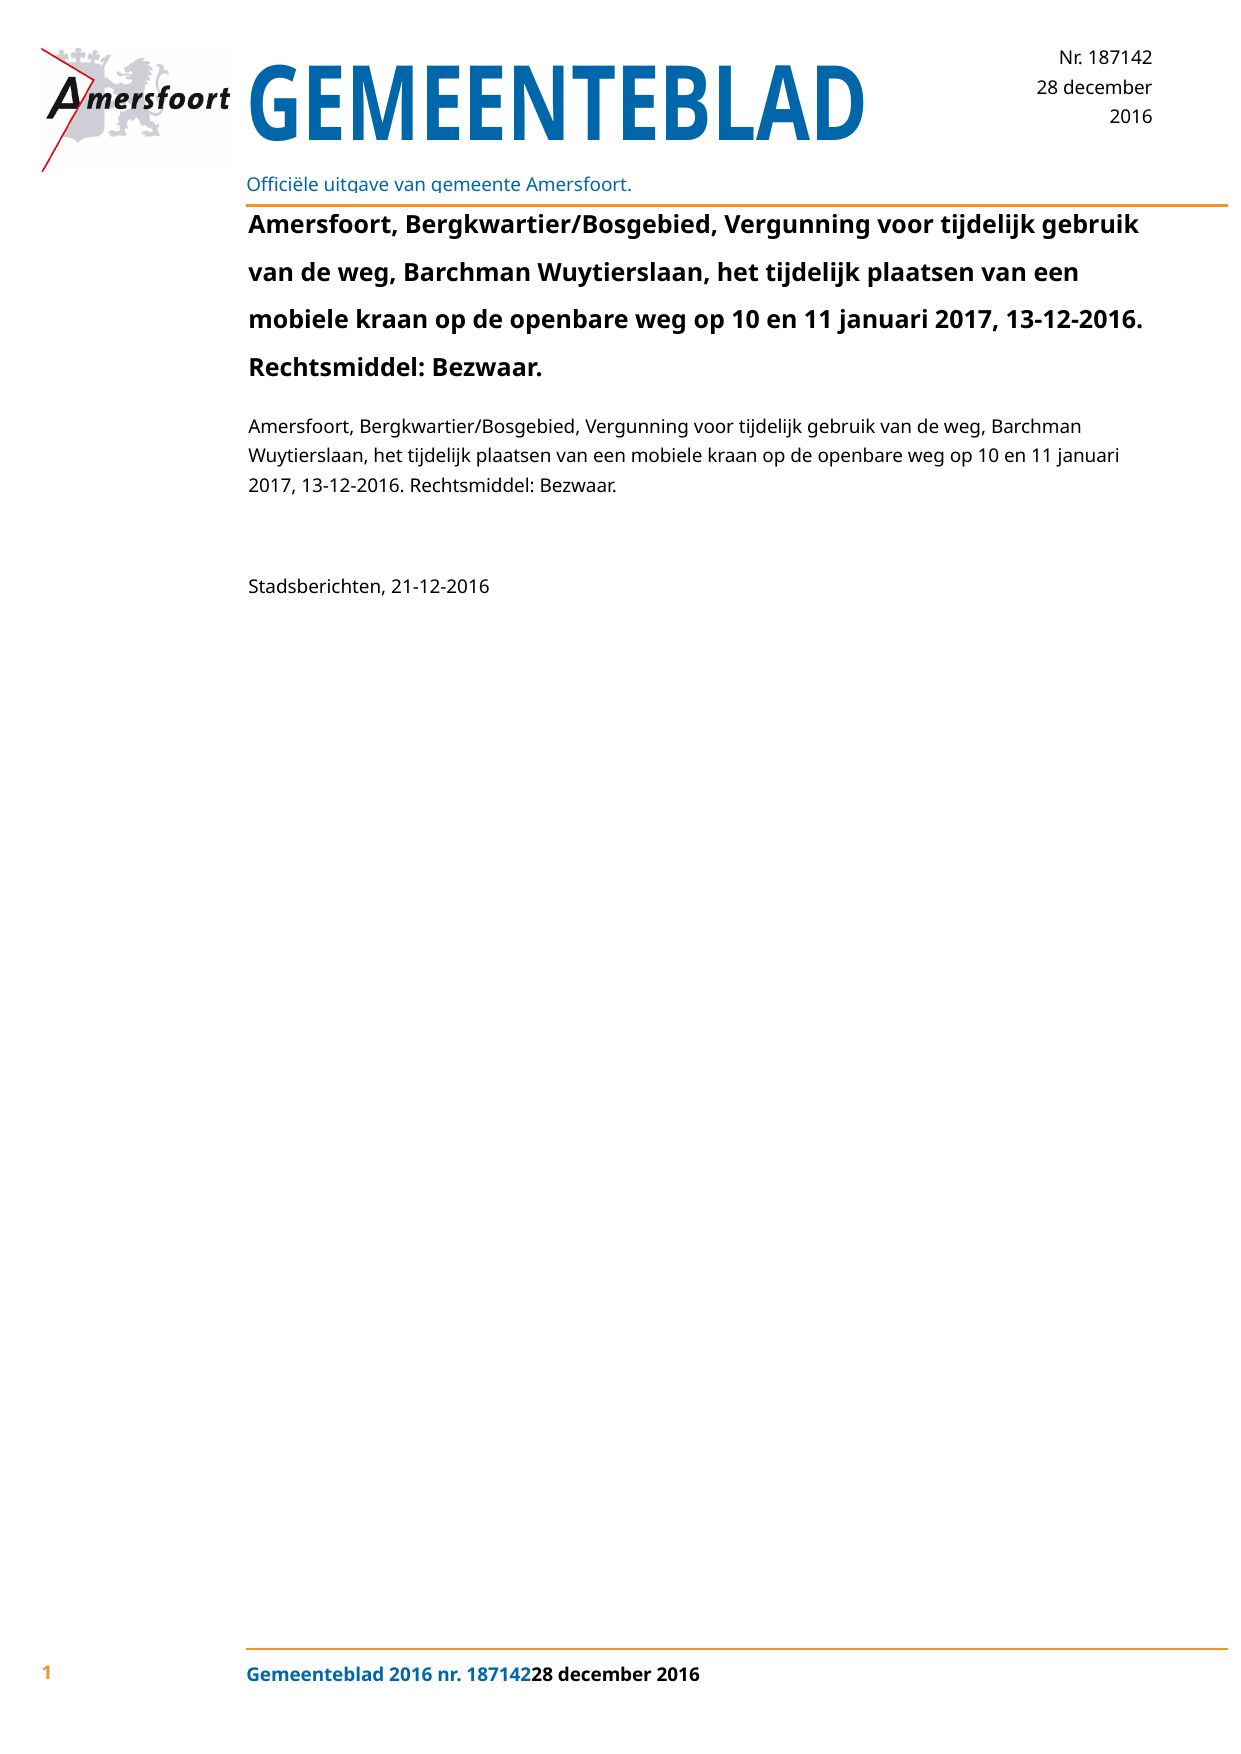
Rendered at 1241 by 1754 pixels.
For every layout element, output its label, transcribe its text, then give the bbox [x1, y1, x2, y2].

text Amersfoort, Bergkwartier/Bosgebied, Vergunning voor tijdelijk gebruik van de weg, Barchman Wuytierslaan, het tijdelijk plaatsen van een mobiele kraan op de openbare weg op 10 en 11 januari 2017, 13-12-2016. Rechtsmiddel: Bezwaar. [248, 207, 1152, 384]
picture [41, 47, 231, 172]
text Stadsberichten, 21-12-2016 [248, 573, 1152, 599]
text Amersfoort, Bergkwartier/Bosgebied, Vergunning voor tijdelijk gebruik van de weg, Barchman Wuytierslaan, het tijdelijk plaatsen van een mobiele kraan op de openbare weg op 10 en 11 januari 2017, 13-12-2016. Rechtsmiddel: Bezwaar. [248, 413, 1152, 498]
